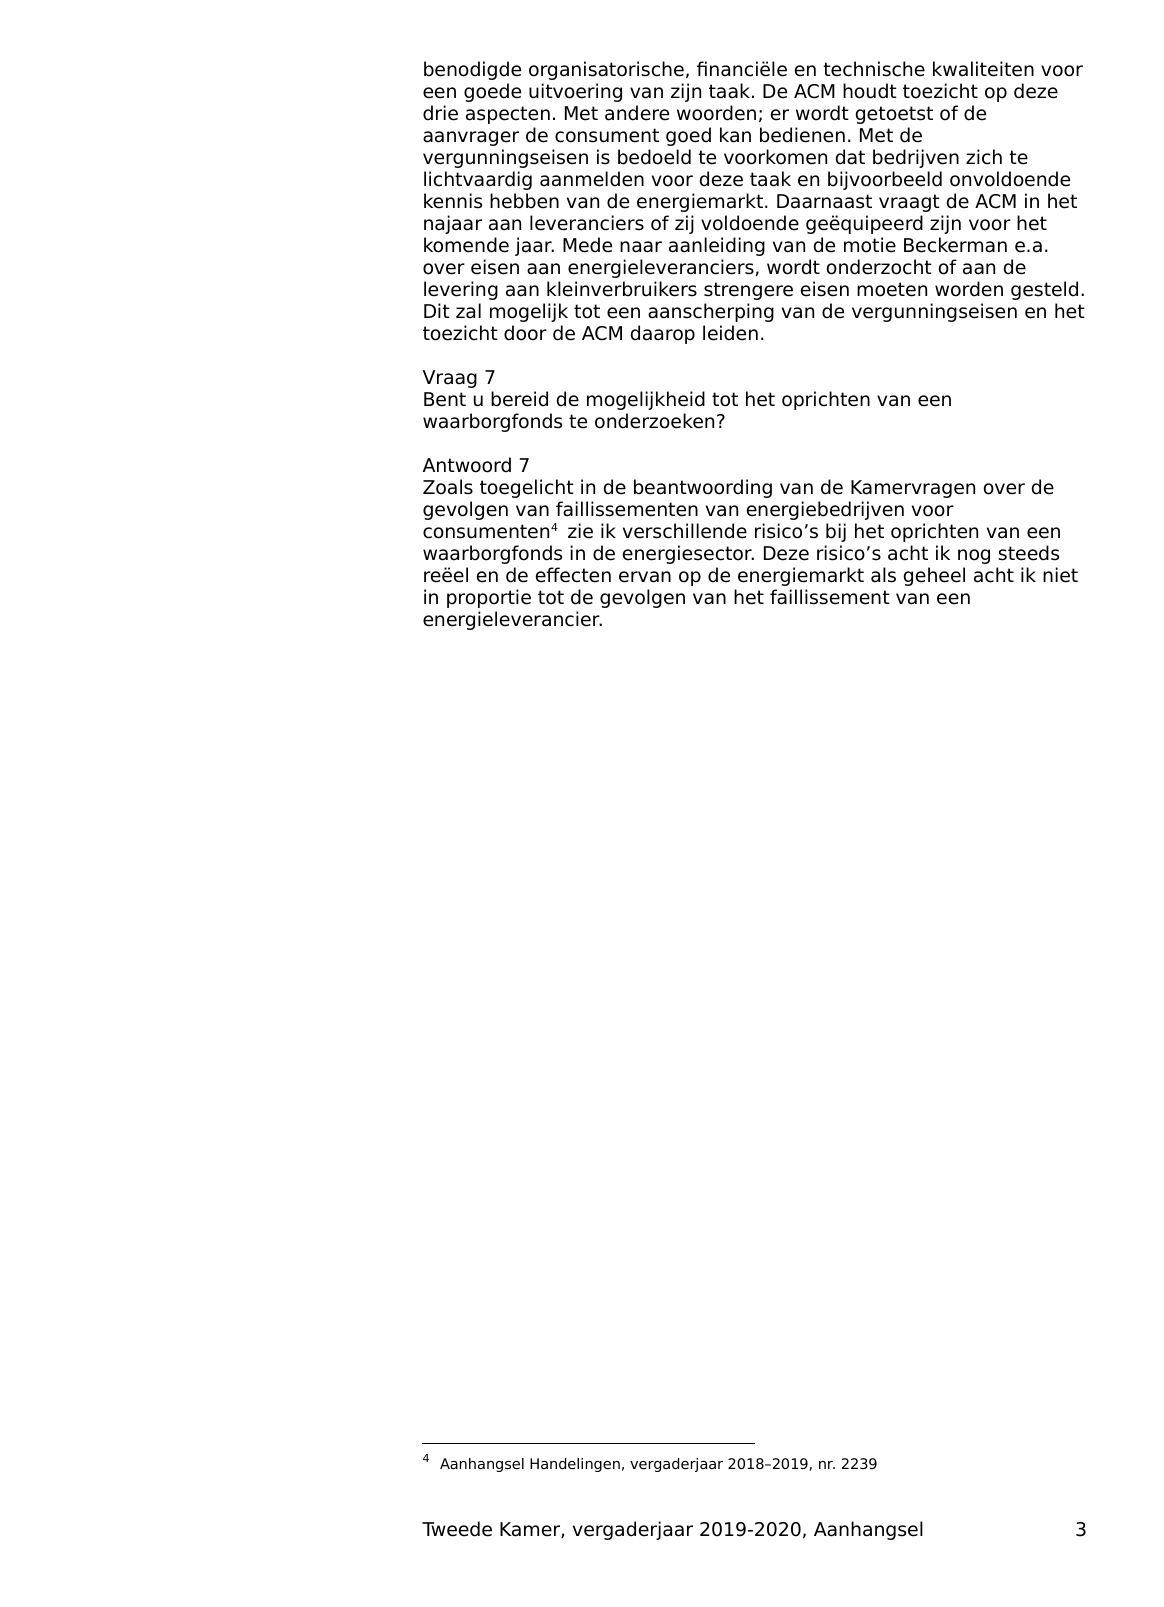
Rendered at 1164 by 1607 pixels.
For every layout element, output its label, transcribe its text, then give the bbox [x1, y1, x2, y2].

text Bent u bereid de mogelijkheid tot het oprichten van een waarborgfonds te onderzoeken? [422, 389, 1087, 433]
text Zoals toegelicht in de beantwoording van de Kamervragen over de gevolgen van faillissementen van energiebedrijven voor consumenten zie ik verschillende risico’s bij het oprichten van een waarborgfonds in de energiesector. Deze risico’s acht ik nog steeds reëel en de effecten ervan op de energiemarkt als geheel acht ik niet in proportie tot de gevolgen van het faillissement van een energieleverancier. [422, 477, 1087, 631]
text Vraag 7 [422, 367, 1087, 389]
text Antwoord 7 [422, 455, 1087, 477]
text Aanhangsel Handelingen, vergaderjaar 2018–2019, nr. 2239 [422, 1452, 1087, 1474]
text benodigde organisatorische, financiële en technische kwaliteiten voor een goede uitvoering van zijn taak. De ACM houdt toezicht op deze drie aspecten. Met andere woorden; er wordt getoetst of de aanvrager de consument goed kan bedienen. Met de vergunningseisen is bedoeld te voorkomen dat bedrijven zich te lichtvaardig aanmelden voor deze taak en bijvoorbeeld onvoldoende kennis hebben van de energiemarkt. Daarnaast vraagt de ACM in het najaar aan leveranciers of zij voldoende geëquipeerd zijn voor het komende jaar. Mede naar aanleiding van de motie Beckerman e.a. over eisen aan energieleveranciers, wordt onderzocht of aan de levering aan kleinverbruikers strengere eisen moeten worden gesteld. Dit zal mogelijk tot een aanscherping van de vergunningseisen en het toezicht door de ACM daarop leiden. [422, 59, 1087, 345]
